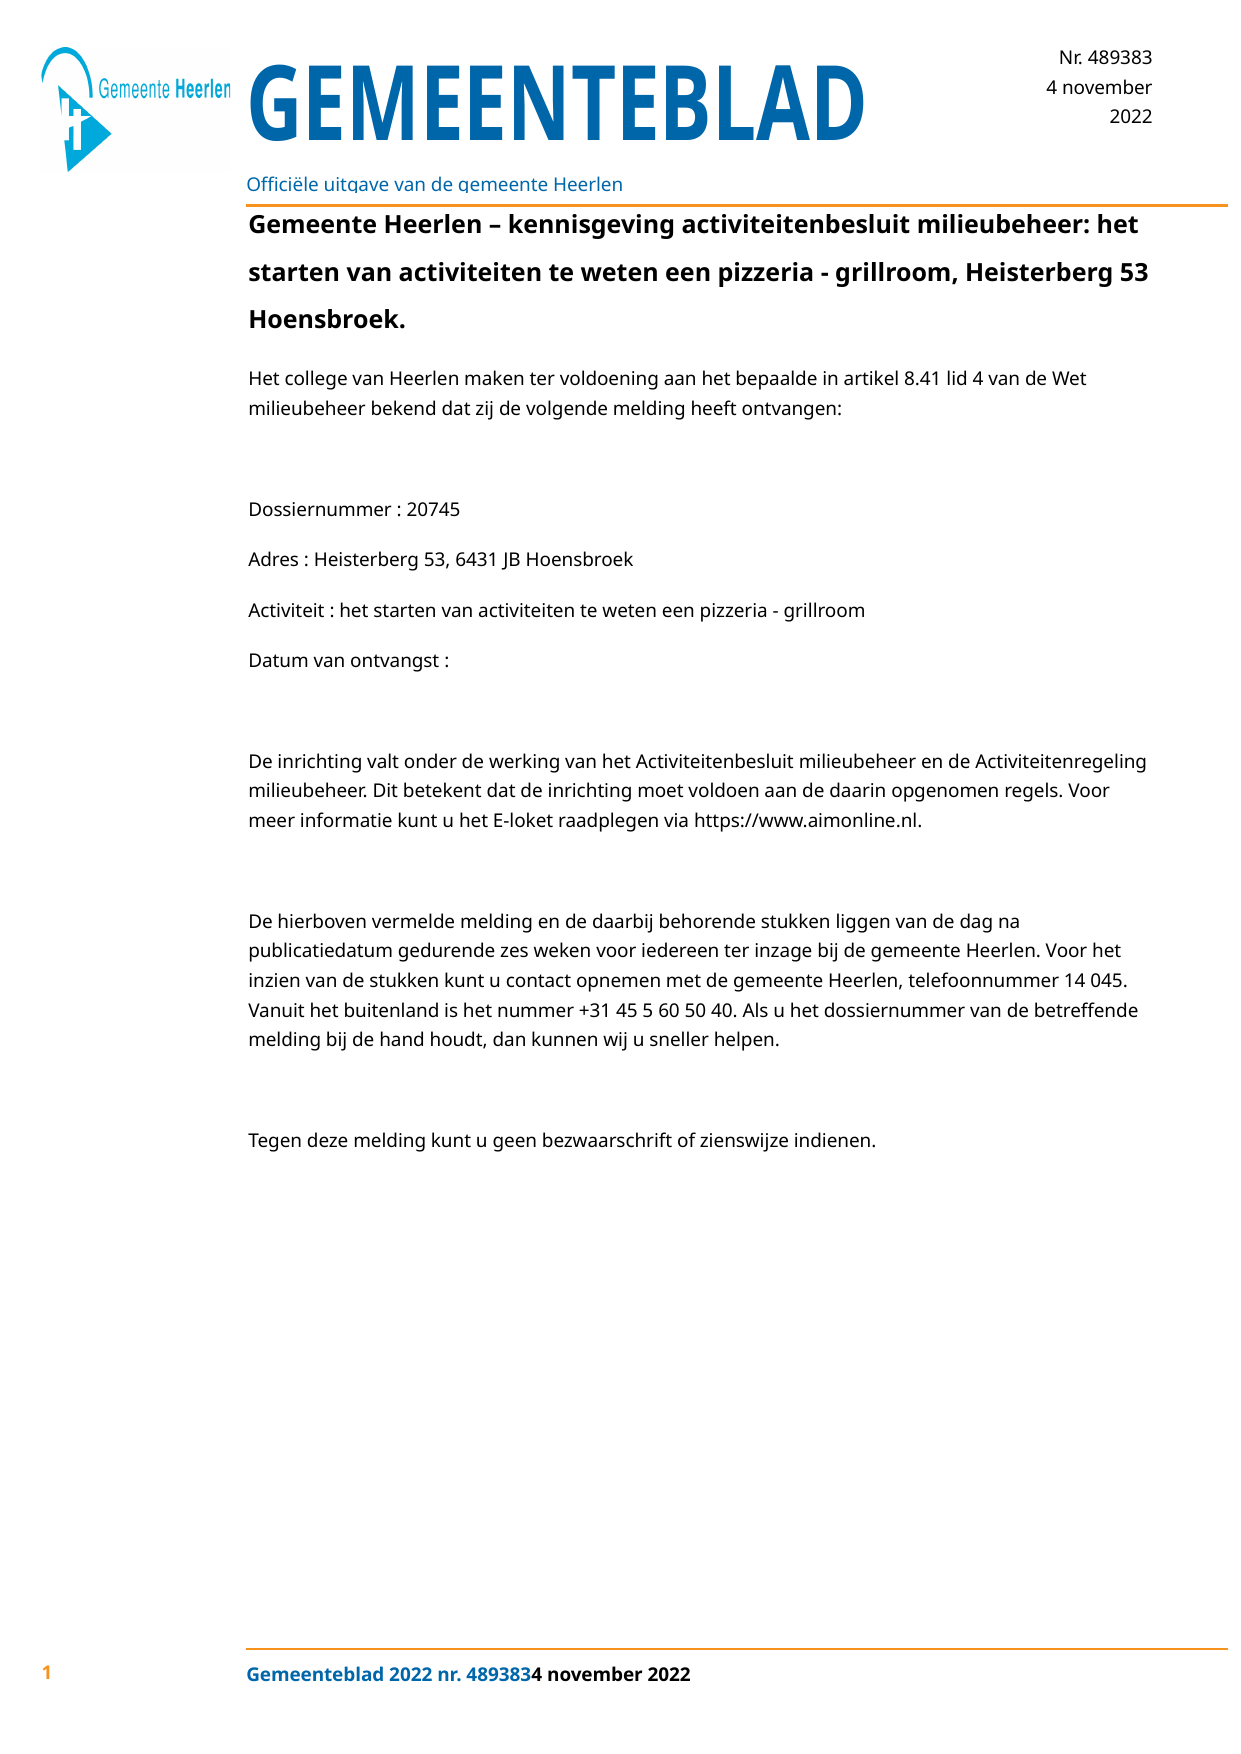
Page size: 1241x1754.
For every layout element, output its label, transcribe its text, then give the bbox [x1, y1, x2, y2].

picture [41, 47, 59, 70]
text De inrichting valt onder de werking van het Activiteitenbesluit milieubeheer en de Activiteitenregeling milieubeheer. Dit betekent dat de inrichting moet voldoen aan de daarin opgenomen regels. Voor meer informatie kunt u het E-loket raadplegen via https://www.aimonline.nl. [248, 748, 1152, 833]
text Tegen deze melding kunt u geen bezwaarschrift of zienswijze indienen. [248, 1127, 1152, 1153]
text Dossiernummer : 20745 [248, 496, 1152, 522]
text Activiteit : het starten van activiteiten te weten een pizzeria - grillroom [248, 597, 1152, 622]
text Datum van ontvangst : [248, 647, 1152, 673]
text Het college van Heerlen maken ter voldoening aan het bepaalde in artikel 8.41 lid 4 van de Wet milieubeheer bekend dat zij de volgende melding heeft ontvangen: [248, 366, 1152, 421]
text Adres : Heisterberg 53, 6431 JB Hoensbroek [248, 546, 1152, 572]
text De hierboven vermelde melding en de daarbij behorende stukken liggen van de dag na publicatiedatum gedurende zes weken voor iedereen ter inzage bij de gemeente Heerlen. Voor het inzien van de stukken kunt u contact opnemen met de gemeente Heerlen, telefoonnummer 14 045. Vanuit het buitenland is het nummer +31 45 5 60 50 40. Als u het dossiernummer van de betreffende melding bij de hand houdt, dan kunnen wij u sneller helpen. [248, 908, 1152, 1052]
text Gemeente Heerlen – kennisgeving activiteitenbesluit milieubeheer: het starten van activiteiten te weten een pizzeria - grillroom, Heisterberg 53 Hoensbroek. [248, 207, 1152, 336]
picture [41, 47, 231, 172]
